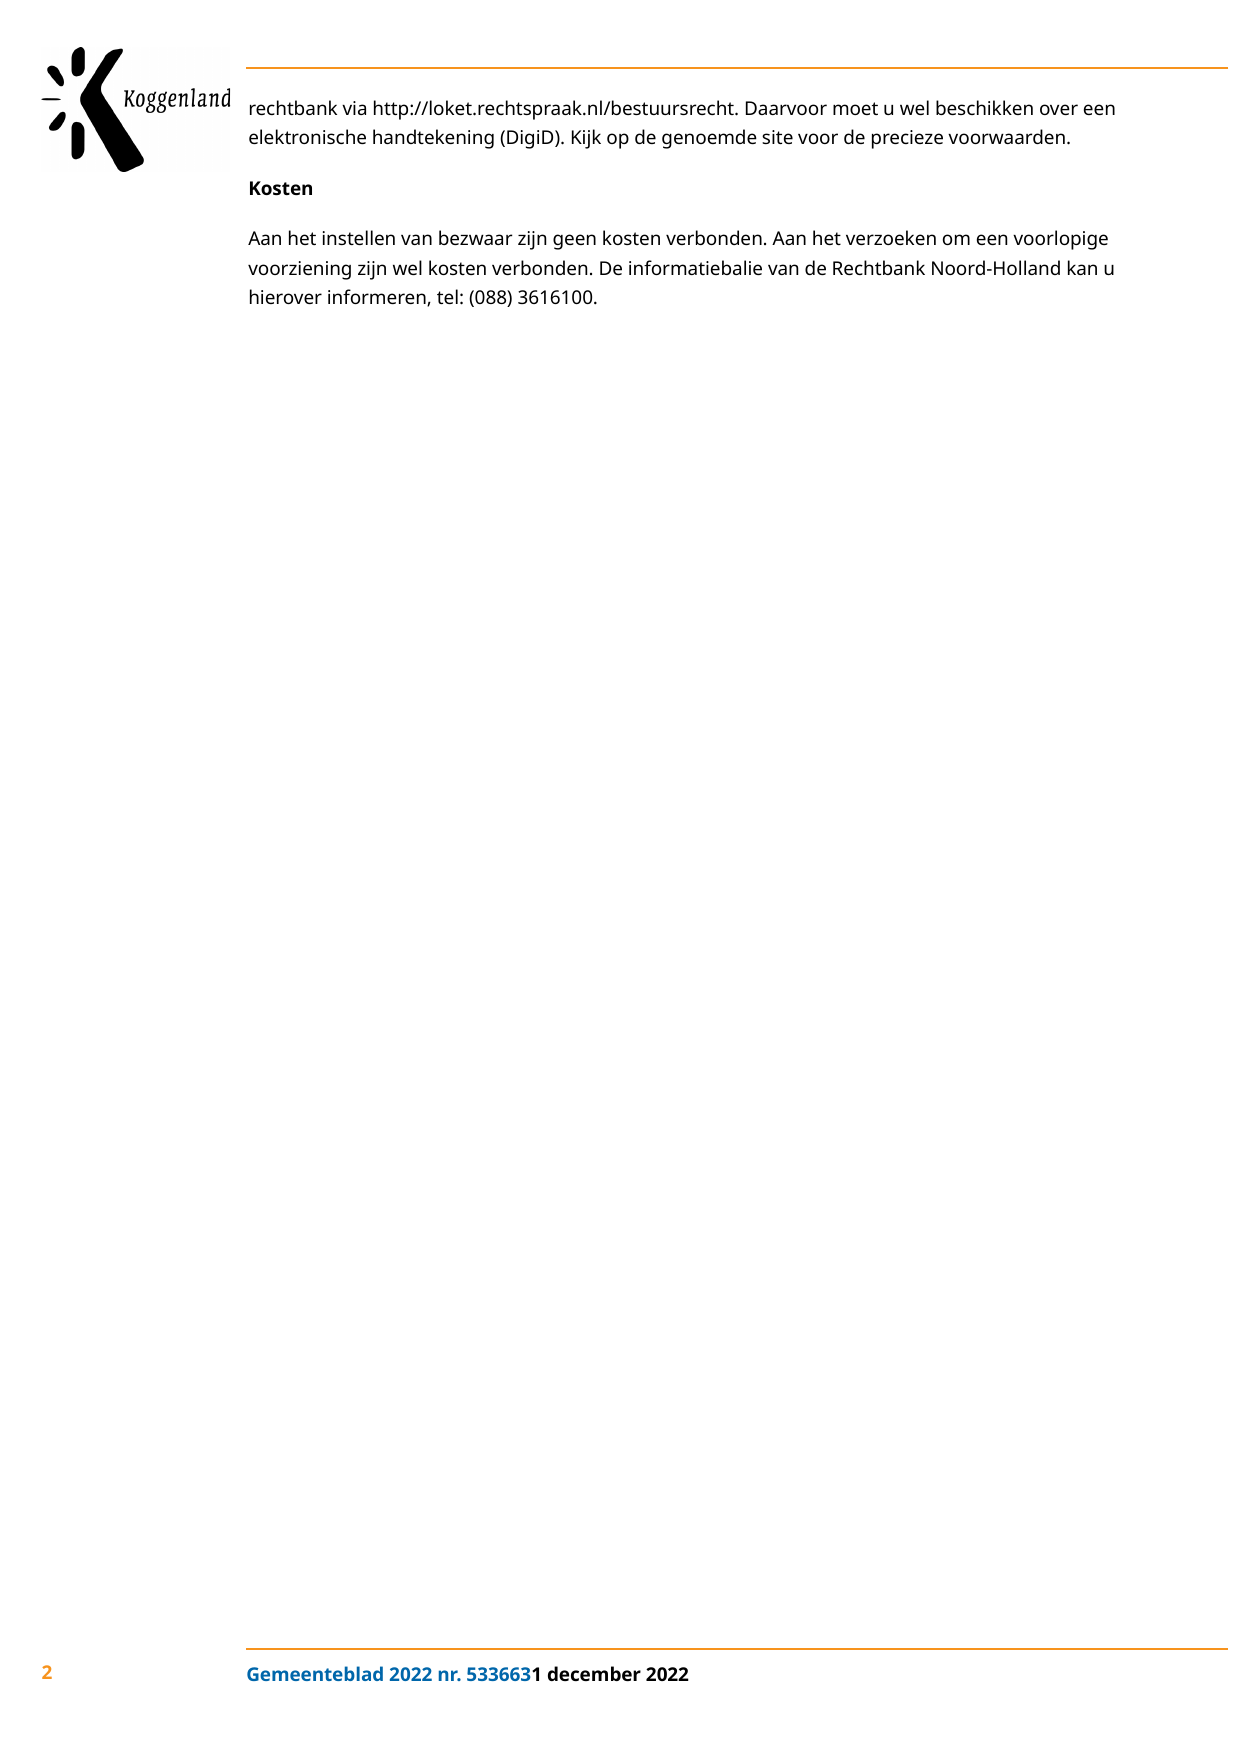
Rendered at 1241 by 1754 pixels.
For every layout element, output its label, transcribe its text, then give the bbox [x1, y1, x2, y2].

text Kosten [248, 175, 1152, 201]
text rechtbank via http://loket.rechtspraak.nl/bestuursrecht. Daarvoor moet u wel beschikken over een elektronische handtekening (DigiD). Kijk op de genoemde site voor de precieze voorwaarden. [248, 95, 1152, 150]
text Aan het instellen van bezwaar zijn geen kosten verbonden. Aan het verzoeken om een voorlopige voorziening zijn wel kosten verbonden. De informatiebalie van de Rechtbank Noord-Holland kan u hierover informeren, tel: (088) 3616100. [248, 225, 1152, 310]
picture [41, 47, 231, 172]
